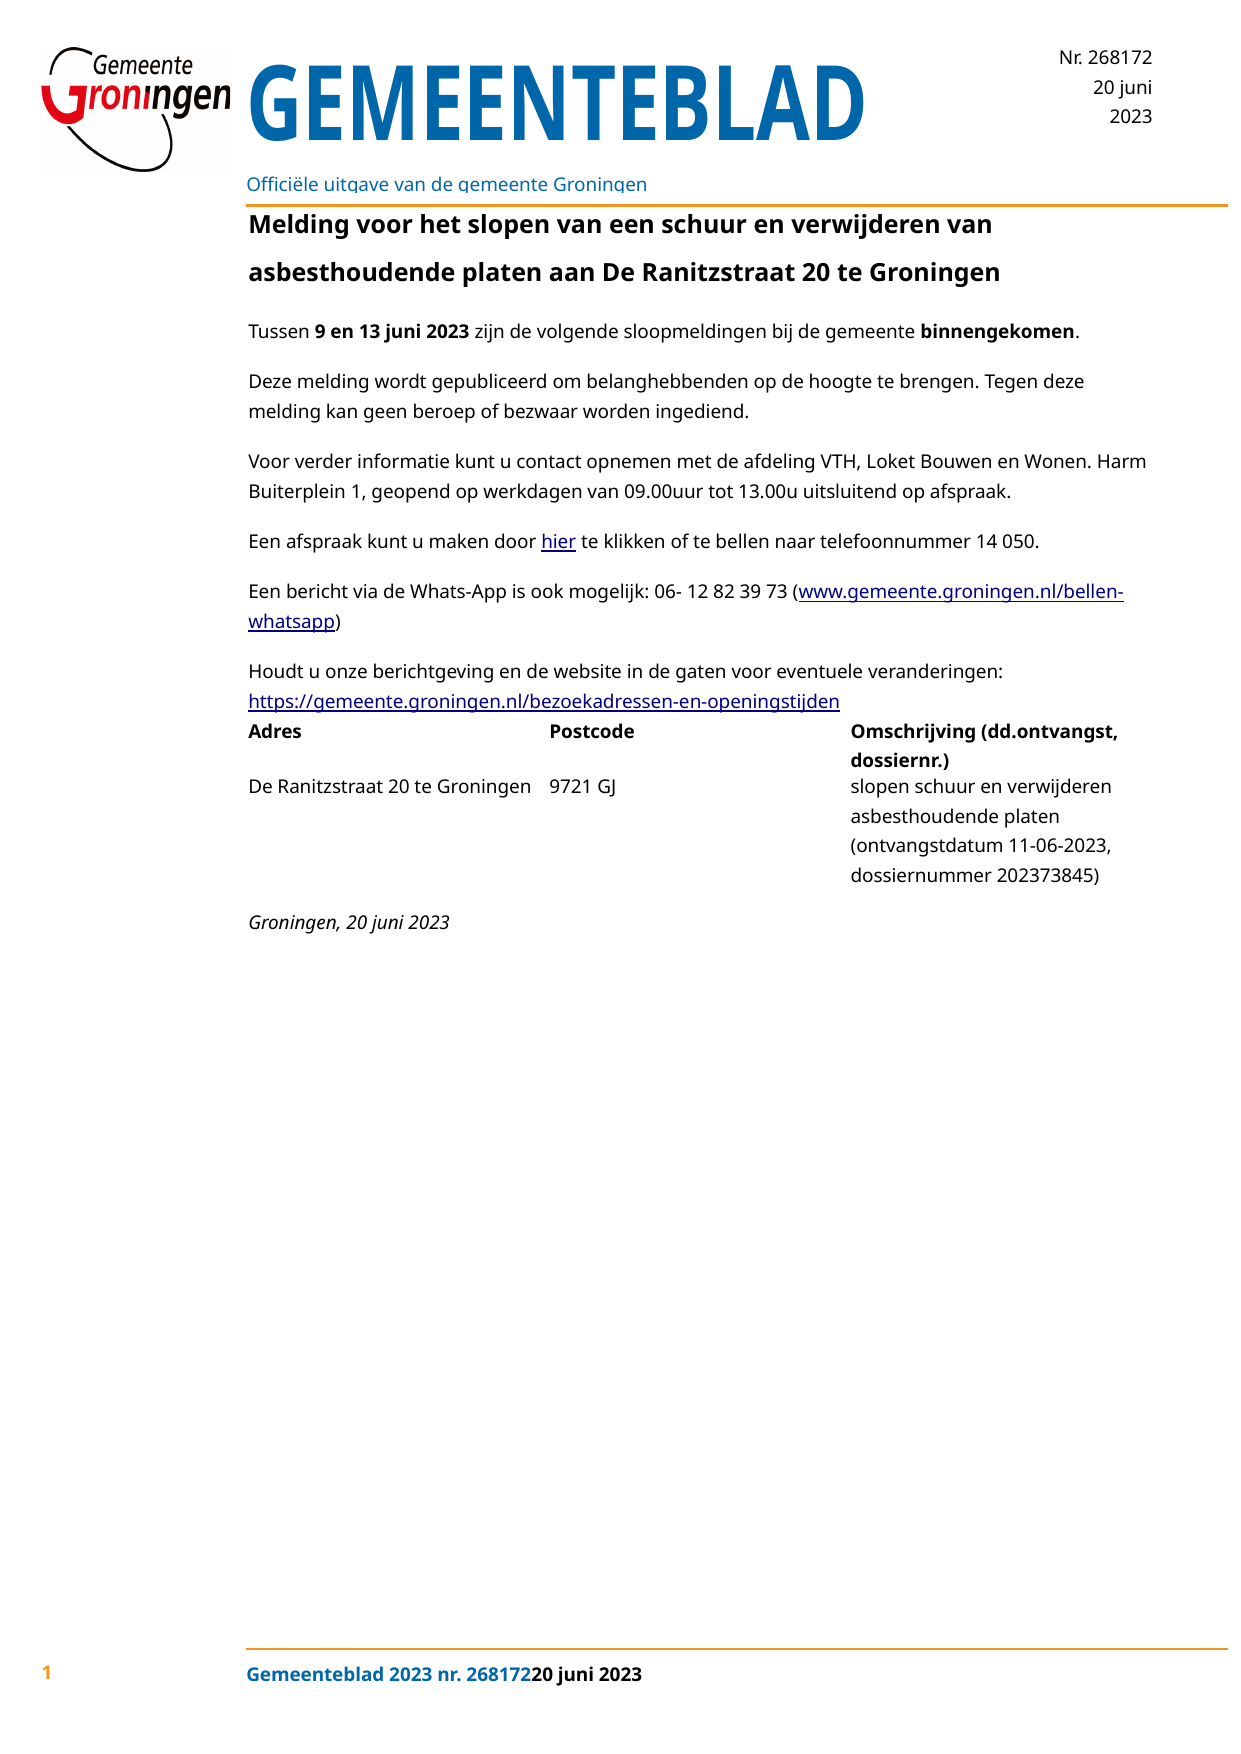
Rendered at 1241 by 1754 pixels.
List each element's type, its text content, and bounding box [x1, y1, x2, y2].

text Voor verder informatie kunt u contact opnemen met de afdeling VTH, Loket Bouwen en Wonen. Harm Buiterplein 1, geopend op werkdagen van 09.00uur tot 13.00u uitsluitend op afspraak. [248, 448, 1152, 504]
text Een bericht via de Whats-App is ook mogelijk: 06- 12 82 39 73 (www.gemeente.groningen.nl/bellen-whatsapp) [248, 579, 1152, 634]
table_header Omschrijving (dd.ontvangst, dossiernr.) [850, 718, 1152, 773]
table_header Postcode [549, 718, 850, 773]
table_cell 9721 GJ [549, 773, 850, 888]
picture [41, 47, 231, 172]
text Tussen 9 en 13 juni 2023 zijn de volgende sloopmeldingen bij de gemeente binnengekomen. [248, 318, 1152, 344]
table_cell slopen schuur en verwijderen asbesthoudende platen (ontvangstdatum 11-06-2023, dossiernummer 202373845) [850, 773, 1152, 888]
table_header Adres [248, 718, 549, 773]
text Melding voor het slopen van een schuur en verwijderen van asbesthoudende platen aan De Ranitzstraat 20 te Groningen [248, 207, 1152, 288]
table_cell De Ranitzstraat 20 te Groningen [248, 773, 549, 888]
text Een afspraak kunt u maken door hier te klikken of te bellen naar telefoonnummer 14 050. [248, 528, 1152, 554]
text Deze melding wordt gepubliceerd om belanghebbenden op de hoogte te brengen. Tegen deze melding kan geen beroep of bezwaar worden ingediend. [248, 368, 1152, 424]
text Groningen, 20 juni 2023 [248, 909, 1152, 935]
text Houdt u onze berichtgeving en de website in de gaten voor eventuele veranderingen: https://gemeente.groningen.nl/bezoekadressen-en-openingstijden [248, 659, 1152, 714]
